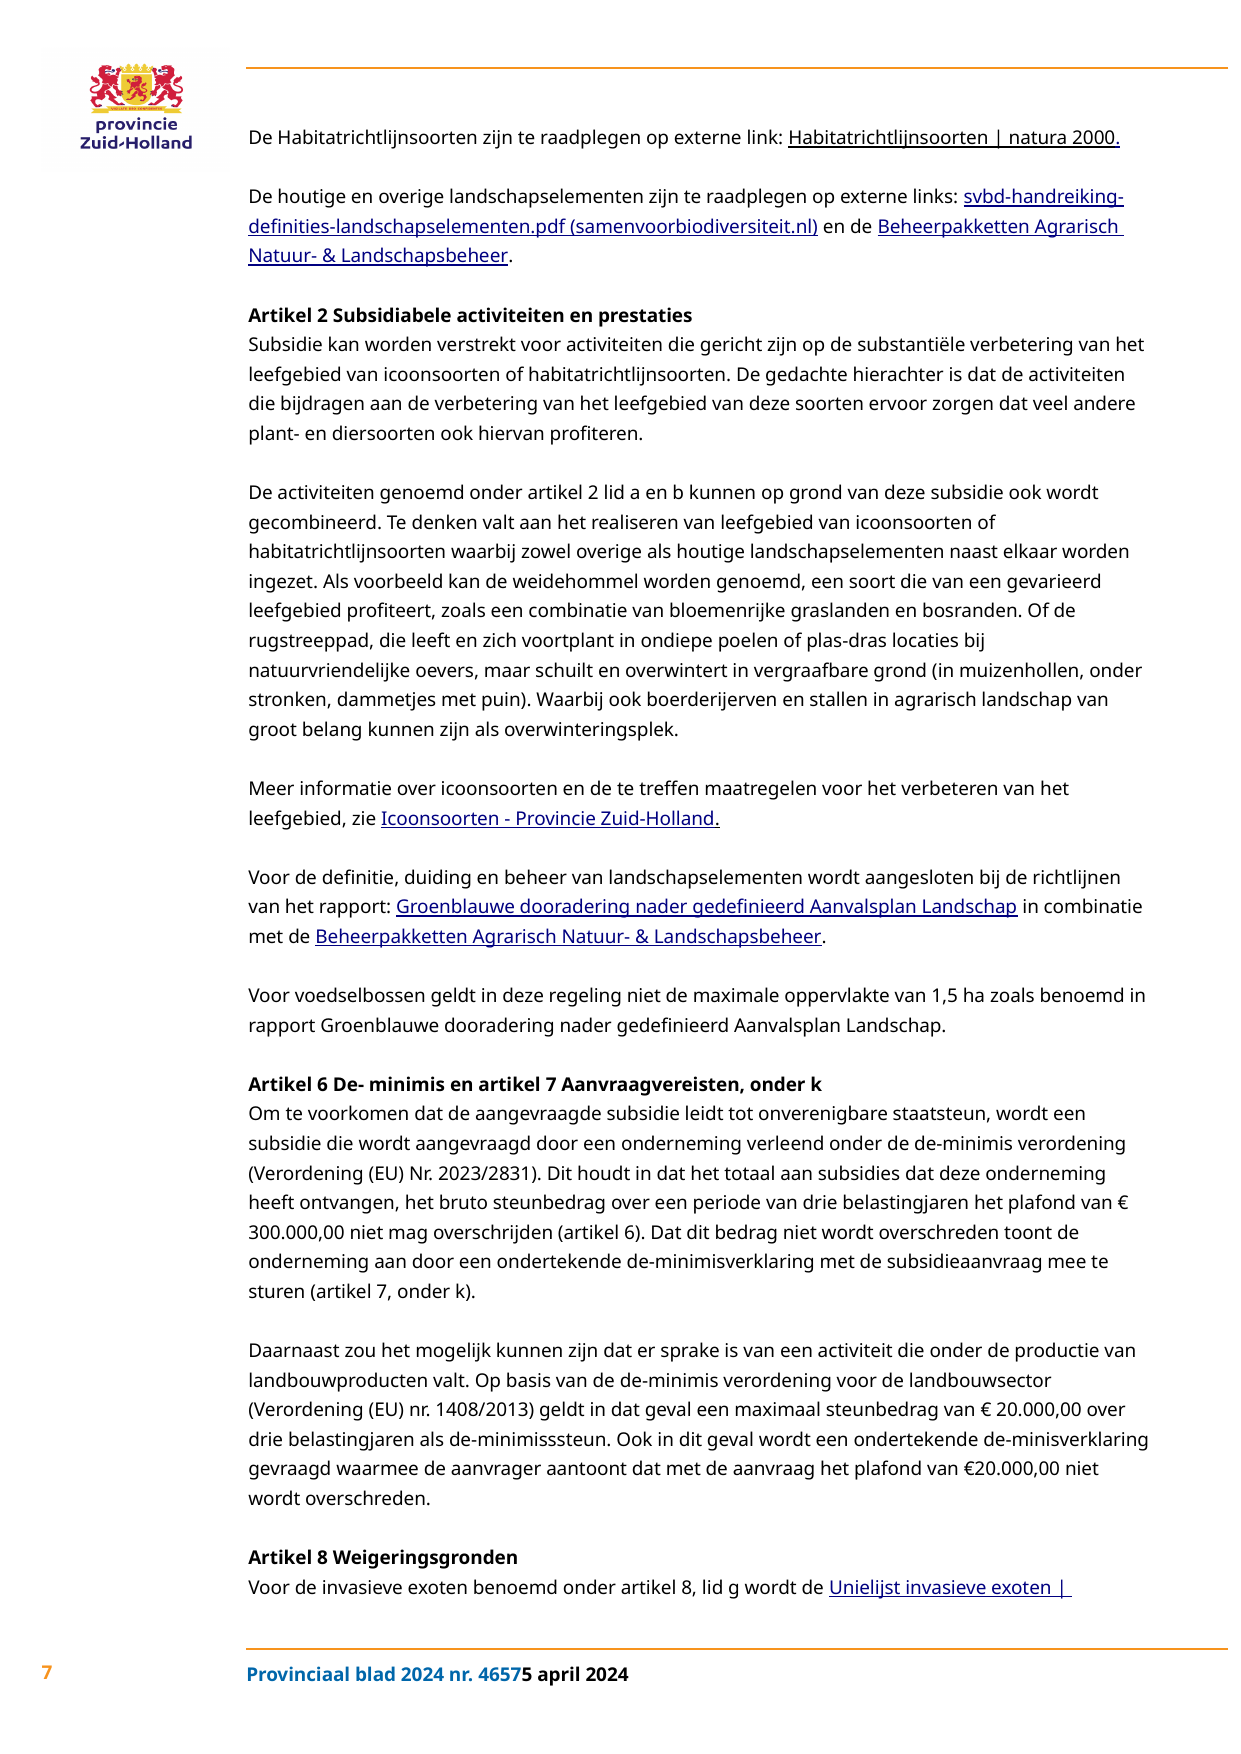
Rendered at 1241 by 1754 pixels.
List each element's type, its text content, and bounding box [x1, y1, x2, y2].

text De Habitatrichtlijnsoorten zijn te raadplegen op externe link: Habitatrichtlijnsoorten | natura 2000. [248, 124, 1152, 150]
text Voor voedselbossen geldt in deze regeling niet de maximale oppervlakte van 1,5 ha zoals benoemd in rapport Groenblauwe dooradering nader gedefinieerd Aanvalsplan Landschap. [248, 982, 1152, 1038]
text De activiteiten genoemd onder artikel 2 lid a en b kunnen op grond van deze subsidie ook wordt gecombineerd. Te denken valt aan het realiseren van leefgebied van icoonsoorten of habitatrichtlijnsoorten waarbij zowel overige als houtige landschapselementen naast elkaar worden ingezet. Als voorbeeld kan de weidehommel worden genoemd, een soort die van een gevarieerd leefgebied profiteert, zoals een combinatie van bloemenrijke graslanden en bosranden. Of de rugstreeppad, die leeft en zich voortplant in ondiepe poelen of plas-dras locaties bij natuurvriendelijke oevers, maar schuilt en overwintert in vergraafbare grond (in muizenhollen, onder stronken, dammetjes met puin). Waarbij ook boerderijerven en stallen in agrarisch landschap van groot belang kunnen zijn als overwinteringsplek. [248, 479, 1152, 742]
text Meer informatie over icoonsoorten en de te treffen maatregelen voor het verbeteren van het leefgebied, zie Icoonsoorten - Provincie Zuid-Holland. [248, 775, 1152, 831]
text Artikel 6 De- minimis en artikel 7 Aanvraagvereisten, onder k [248, 1071, 1152, 1097]
text Voor de invasieve exoten benoemd onder artikel 8, lid g wordt de Unielijst invasieve exoten | [248, 1574, 1152, 1600]
text Artikel 2 Subsidiabele activiteiten en prestaties [248, 302, 1152, 328]
text Om te voorkomen dat de aangevraagde subsidie leidt tot onverenigbare staatsteun, wordt een subsidie die wordt aangevraagd door een onderneming verleend onder de de-minimis verordening (Verordening (EU) Nr. 2023/2831). Dit houdt in dat het totaal aan subsidies dat deze onderneming heeft ontvangen, het bruto steunbedrag over een periode van drie belastingjaren het plafond van € 300.000,00 niet mag overschrijden (artikel 6). Dat dit bedrag niet wordt overschreden toont de onderneming aan door een ondertekende de-minimisverklaring met de subsidieaanvraag mee te sturen (artikel 7, onder k). [248, 1101, 1152, 1304]
picture [41, 47, 231, 172]
text Daarnaast zou het mogelijk kunnen zijn dat er sprake is van een activiteit die onder de productie van landbouwproducten valt. Op basis van de de-minimis verordening voor de landbouwsector (Verordening (EU) nr. 1408/2013) geldt in dat geval een maximaal steunbedrag van € 20.000,00 over drie belastingjaren als de-minimisssteun. Ook in dit geval wordt een ondertekende de-minisverklaring gevraagd waarmee de aanvrager aantoont dat met de aanvraag het plafond van €20.000,00 niet wordt overschreden. [248, 1337, 1152, 1511]
text Subsidie kan worden verstrekt voor activiteiten die gericht zijn op de substantiële verbetering van het leefgebied van icoonsoorten of habitatrichtlijnsoorten. De gedachte hierachter is dat de activiteiten die bijdragen aan de verbetering van het leefgebied van deze soorten ervoor zorgen dat veel andere plant- en diersoorten ook hiervan profiteren. [248, 331, 1152, 446]
text De houtige en overige landschapselementen zijn te raadplegen op externe links: svbd-handreiking-definities-landschapselementen.pdf (samenvoorbiodiversiteit.nl) en de Beheerpakketten Agrarisch Natuur- & Landschapsbeheer. [248, 183, 1152, 268]
text Voor de definitie, duiding en beheer van landschapselementen wordt aangesloten bij de richtlijnen van het rapport: Groenblauwe dooradering nader gedefinieerd Aanvalsplan Landschap in combinatie met de Beheerpakketten Agrarisch Natuur- & Landschapsbeheer. [248, 864, 1152, 949]
text Artikel 8 Weigeringsgronden [248, 1544, 1152, 1570]
